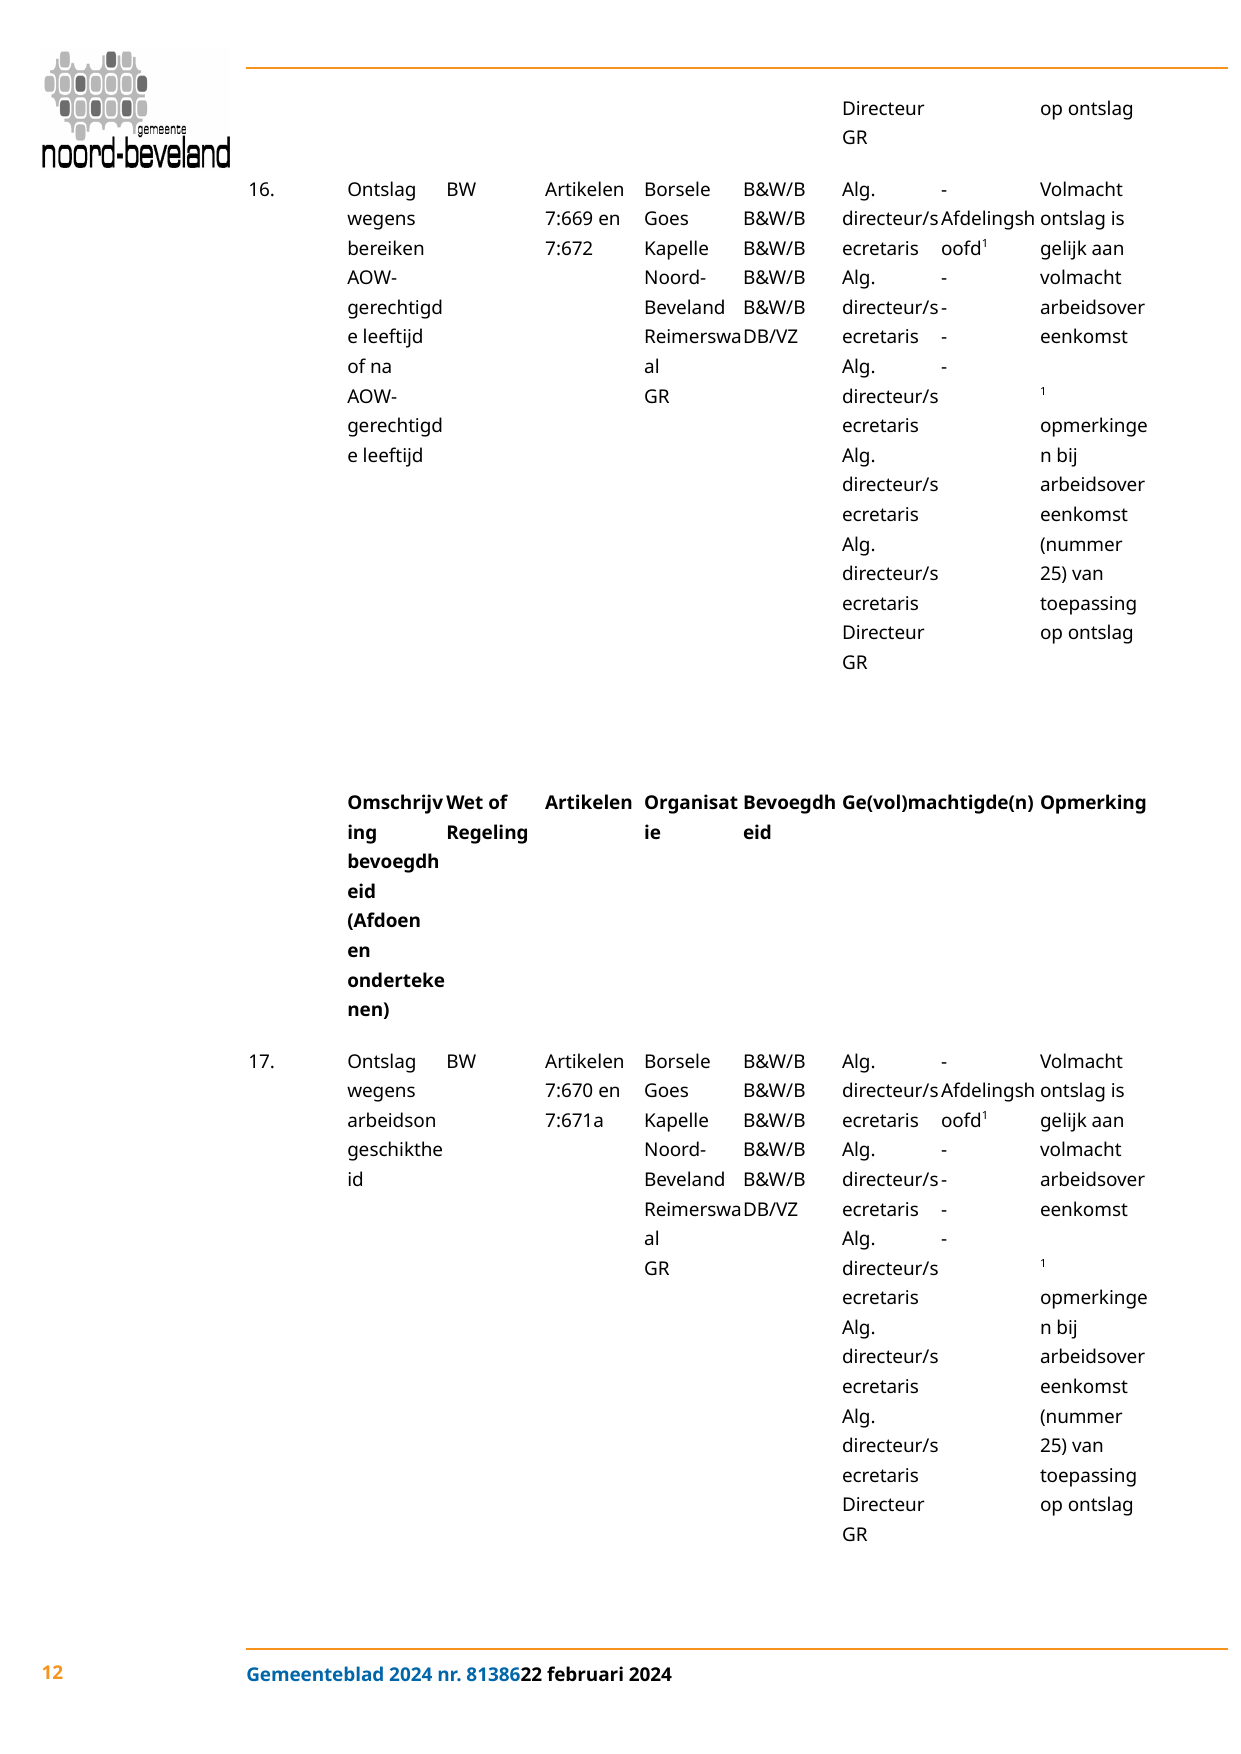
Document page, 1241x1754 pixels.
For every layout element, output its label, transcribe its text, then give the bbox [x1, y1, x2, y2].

table_cell [545, 95, 644, 150]
table_cell Ontslag wegens arbeidsongeschiktheid [347, 1048, 446, 1547]
table_cell [1040, 675, 1152, 789]
table_cell [248, 1022, 347, 1048]
table_cell [248, 675, 347, 789]
table_cell Artikelen [545, 789, 644, 1022]
table_cell [941, 150, 1040, 176]
table_cell Alg. directeur/secretaris Alg. directeur/secretaris Alg. directeur/secretaris Alg. directeur/secretaris Alg. directeur/secretaris Directeur GR [842, 176, 941, 675]
table_cell [1040, 1547, 1152, 1573]
table_cell [644, 1022, 743, 1048]
table_cell [248, 150, 347, 176]
table_cell [446, 95, 545, 150]
table_cell [743, 150, 842, 176]
table_cell Ge(vol)machtigde(n) [842, 789, 1040, 1022]
table_cell [1040, 1022, 1152, 1048]
table_cell [941, 95, 1040, 150]
table_cell [644, 1547, 743, 1573]
table_cell [446, 1022, 545, 1048]
table_cell Bevoegdheid [743, 789, 842, 1022]
table_cell [248, 1547, 347, 1573]
table_cell [446, 675, 545, 789]
table_cell B&W/B B&W/B B&W/B B&W/B B&W/B DB/VZ [743, 176, 842, 675]
table_cell [842, 1547, 941, 1573]
table_cell [545, 1547, 644, 1573]
table_cell [842, 675, 941, 789]
table_cell [743, 675, 842, 789]
table_cell Wet of Regeling [446, 789, 545, 1022]
table_cell Borsele Goes Kapelle Noord-Beveland Reimerswaal GR [644, 176, 743, 675]
table_cell BW [446, 176, 545, 675]
table_cell [347, 1547, 446, 1573]
table_cell Volmacht ontslag is gelijk aan volmacht arbeidsovereenkomst 1 opmerkingen bij arbeidsovereenkomst (nummer 25) van toepassing op ontslag [1040, 176, 1152, 675]
table_cell Alg. directeur/secretaris Alg. directeur/secretaris Alg. directeur/secretaris Alg. directeur/secretaris Alg. directeur/secretaris Directeur GR [842, 1048, 941, 1547]
table_cell [248, 789, 347, 1022]
picture [41, 47, 231, 172]
table_cell [446, 150, 545, 176]
table_cell Artikelen 7:669 en 7:672 [545, 176, 644, 675]
table_cell Omschrijving bevoegdheid (Afdoen en ondertekenen) [347, 789, 446, 1022]
table_cell [248, 95, 347, 150]
table_cell [545, 675, 644, 789]
table_cell [644, 150, 743, 176]
table_cell Opmerking [1040, 789, 1152, 1022]
table_cell op ontslag [1040, 95, 1152, 150]
table_cell [644, 675, 743, 789]
table_cell [743, 95, 842, 150]
table_cell [842, 150, 941, 176]
table_cell BW [446, 1048, 545, 1547]
table_cell Ontslag wegens bereiken AOW-gerechtigde leeftijd of na AOW-gerechtigde leeftijd [347, 176, 446, 675]
table_cell [941, 1022, 1040, 1048]
table_cell Directeur GR [842, 95, 941, 150]
table_cell B&W/B B&W/B B&W/B B&W/B B&W/B DB/VZ [743, 1048, 842, 1547]
table_cell [347, 1022, 446, 1048]
table_cell - Afdelingshoofd1 - - - - [941, 1048, 1040, 1547]
table_cell Organisatie [644, 789, 743, 1022]
table_cell [743, 1547, 842, 1573]
table_cell 16. [248, 176, 347, 675]
table_cell [743, 1022, 842, 1048]
table_cell Borsele Goes Kapelle Noord-Beveland Reimerswaal GR [644, 1048, 743, 1547]
table_cell - Afdelingshoofd1 - - - - [941, 176, 1040, 675]
table_cell [842, 1022, 941, 1048]
table_cell [545, 150, 644, 176]
table_cell [941, 675, 1040, 789]
table_cell Artikelen 7:670 en 7:671a [545, 1048, 644, 1547]
table_cell [347, 150, 446, 176]
table_cell [1040, 150, 1152, 176]
table_cell [446, 1547, 545, 1573]
table_cell [545, 1022, 644, 1048]
table_cell [347, 675, 446, 789]
table_cell [644, 95, 743, 150]
table_cell [941, 1547, 1040, 1573]
table_cell [347, 95, 446, 150]
table_cell 17. [248, 1048, 347, 1547]
table_cell Volmacht ontslag is gelijk aan volmacht arbeidsovereenkomst 1 opmerkingen bij arbeidsovereenkomst (nummer 25) van toepassing op ontslag [1040, 1048, 1152, 1547]
